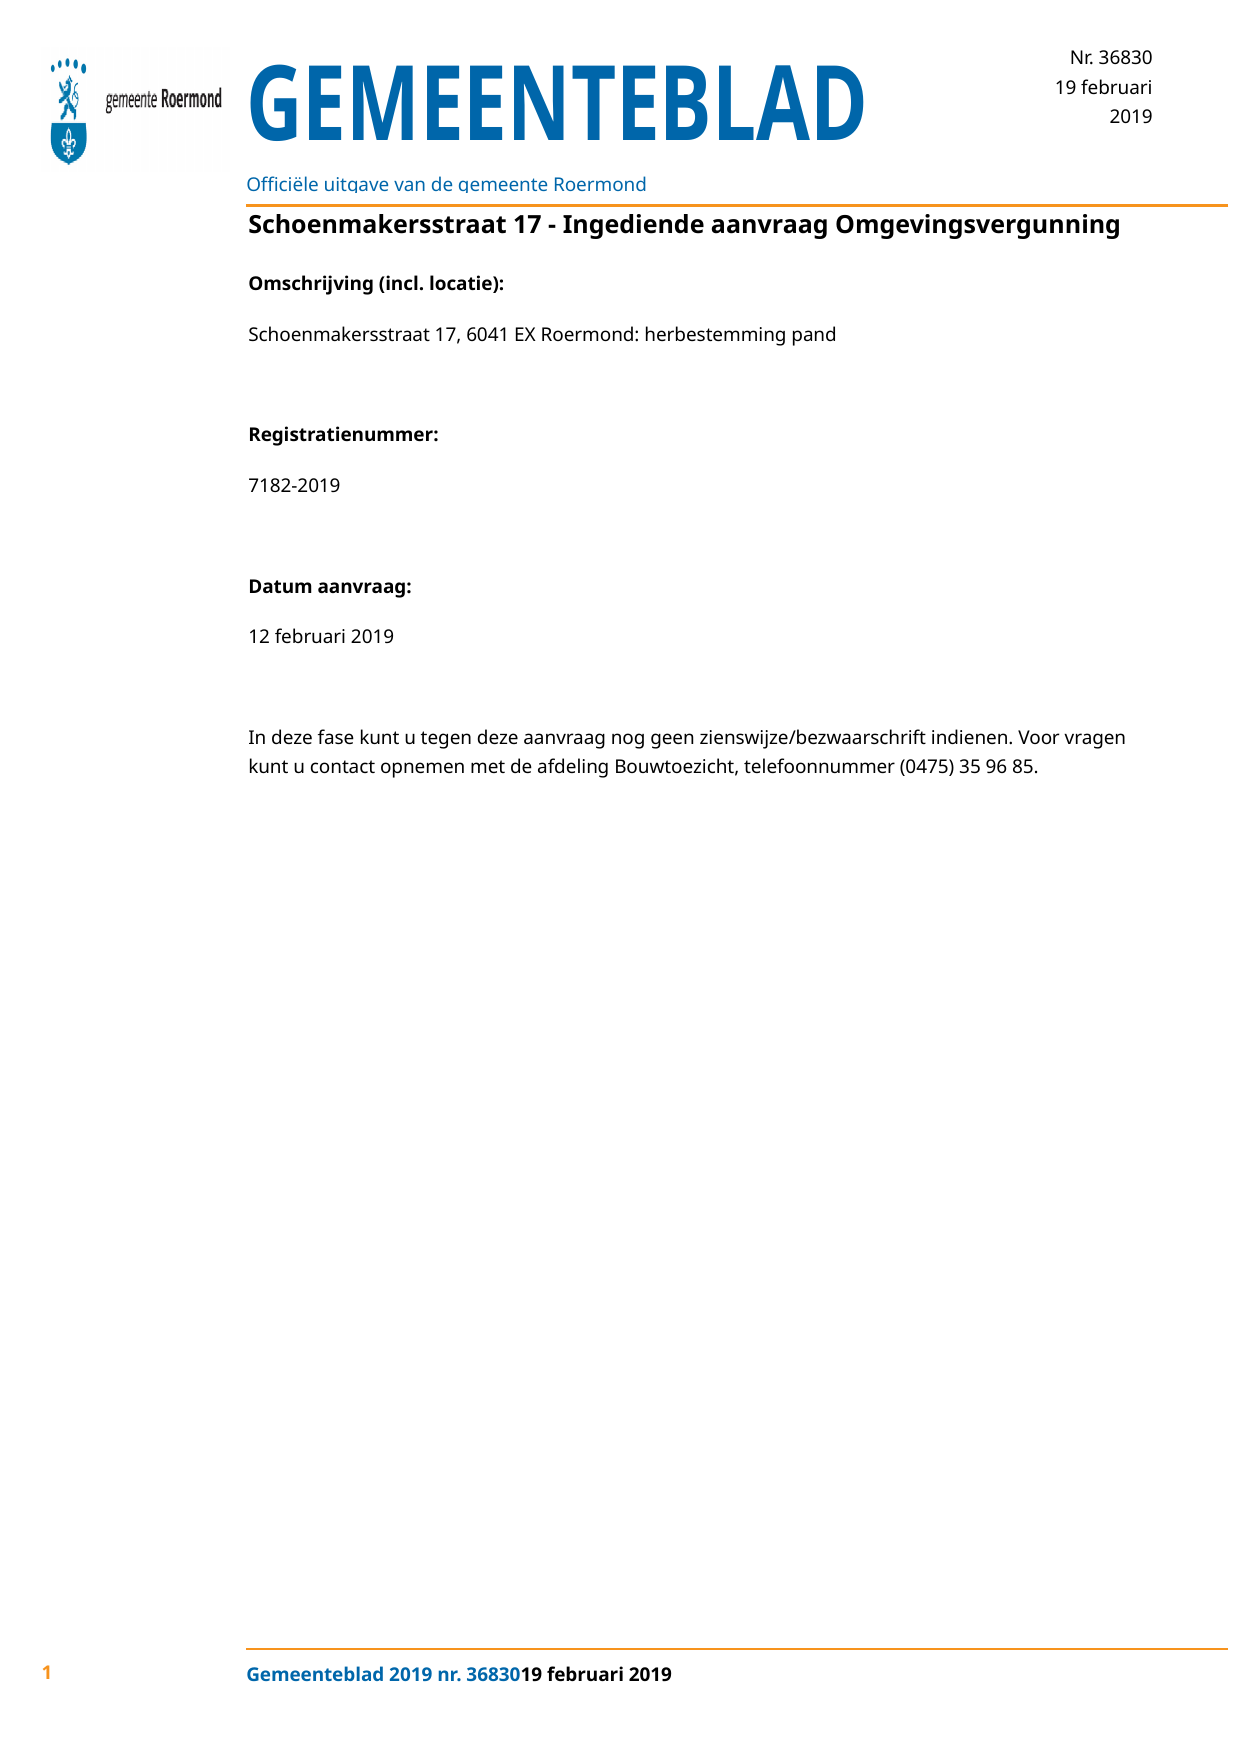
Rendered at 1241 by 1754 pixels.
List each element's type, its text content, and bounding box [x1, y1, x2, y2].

text 7182-2019 [248, 472, 1152, 498]
text 12 februari 2019 [248, 623, 1152, 649]
text In deze fase kunt u tegen deze aanvraag nog geen zienswijze/bezwaarschrift indienen. Voor vragen kunt u contact opnemen met de afdeling Bouwtoezicht, telefoonnummer (0475) 35 96 85. [248, 724, 1152, 779]
text Schoenmakersstraat 17 - Ingediende aanvraag Omgevingsvergunning [248, 207, 1152, 241]
text Datum aanvraag: [248, 573, 1152, 598]
text Registratienummer: [248, 422, 1152, 447]
picture [41, 47, 231, 172]
text Omschrijving (incl. locatie): [248, 270, 1152, 296]
text Schoenmakersstraat 17, 6041 EX Roermond: herbestemming pand [248, 321, 1152, 346]
